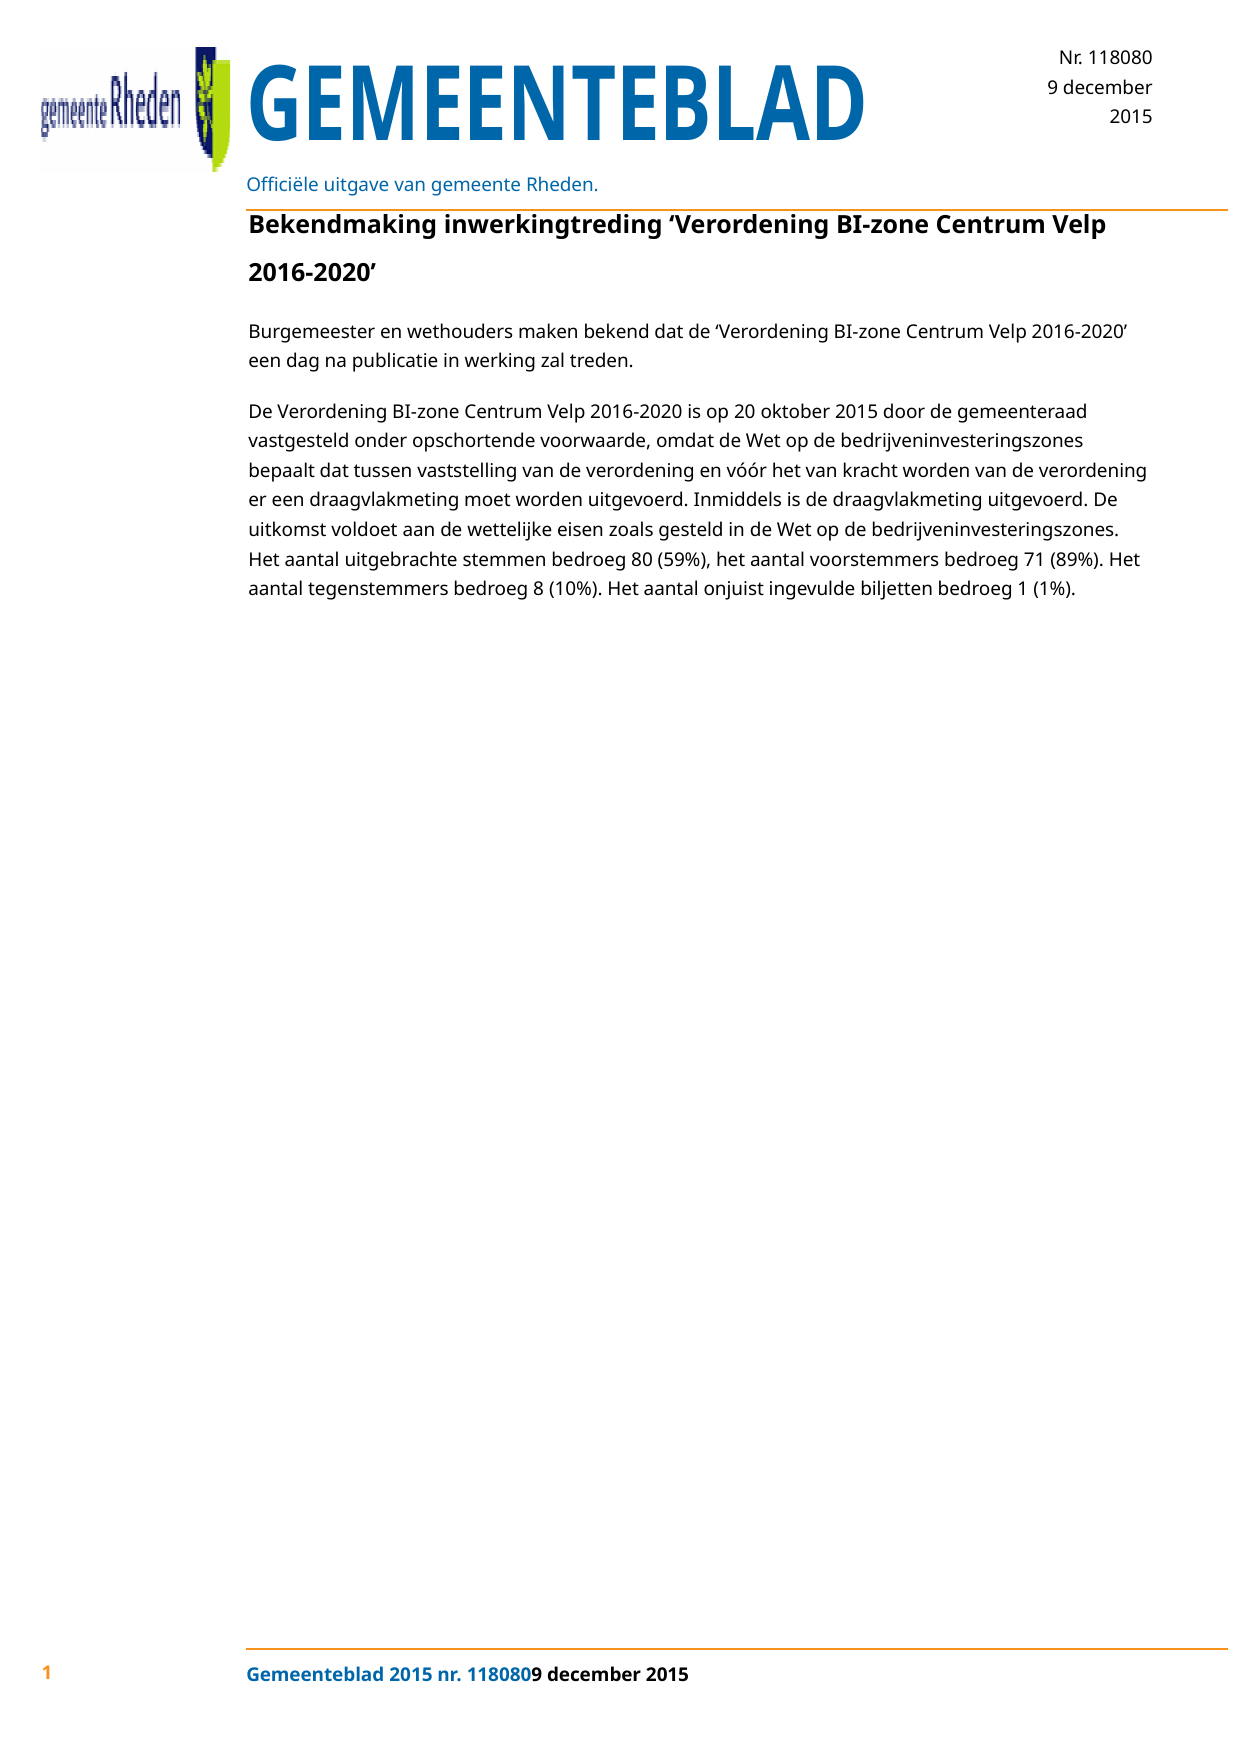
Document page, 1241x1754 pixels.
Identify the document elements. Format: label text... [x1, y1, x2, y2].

text Burgemeester en wethouders maken bekend dat de ‘Verordening BI-zone Centrum Velp 2016-2020’ een dag na publicatie in werking zal treden. [248, 318, 1152, 373]
picture [41, 47, 231, 172]
text De Verordening BI-zone Centrum Velp 2016-2020 is op 20 oktober 2015 door de gemeenteraad vastgesteld onder opschortende voorwaarde, omdat de Wet op de bedrijveninvesteringszones bepaalt dat tussen vaststelling van de verordening en vóór het van kracht worden van de verordening er een draagvlakmeting moet worden uitgevoerd. Inmiddels is de draagvlakmeting uitgevoerd. De uitkomst voldoet aan de wettelijke eisen zoals gesteld in de Wet op de bedrijveninvesteringszones. Het aantal uitgebrachte stemmen bedroeg 80 (59%), het aantal voorstemmers bedroeg 71 (89%). Het aantal tegenstemmers bedroeg 8 (10%). Het aantal onjuist ingevulde biljetten bedroeg 1 (1%). [248, 398, 1152, 601]
text Bekendmaking inwerkingtreding ‘Verordening BI-zone Centrum Velp 2016-2020’ [248, 211, 1152, 288]
